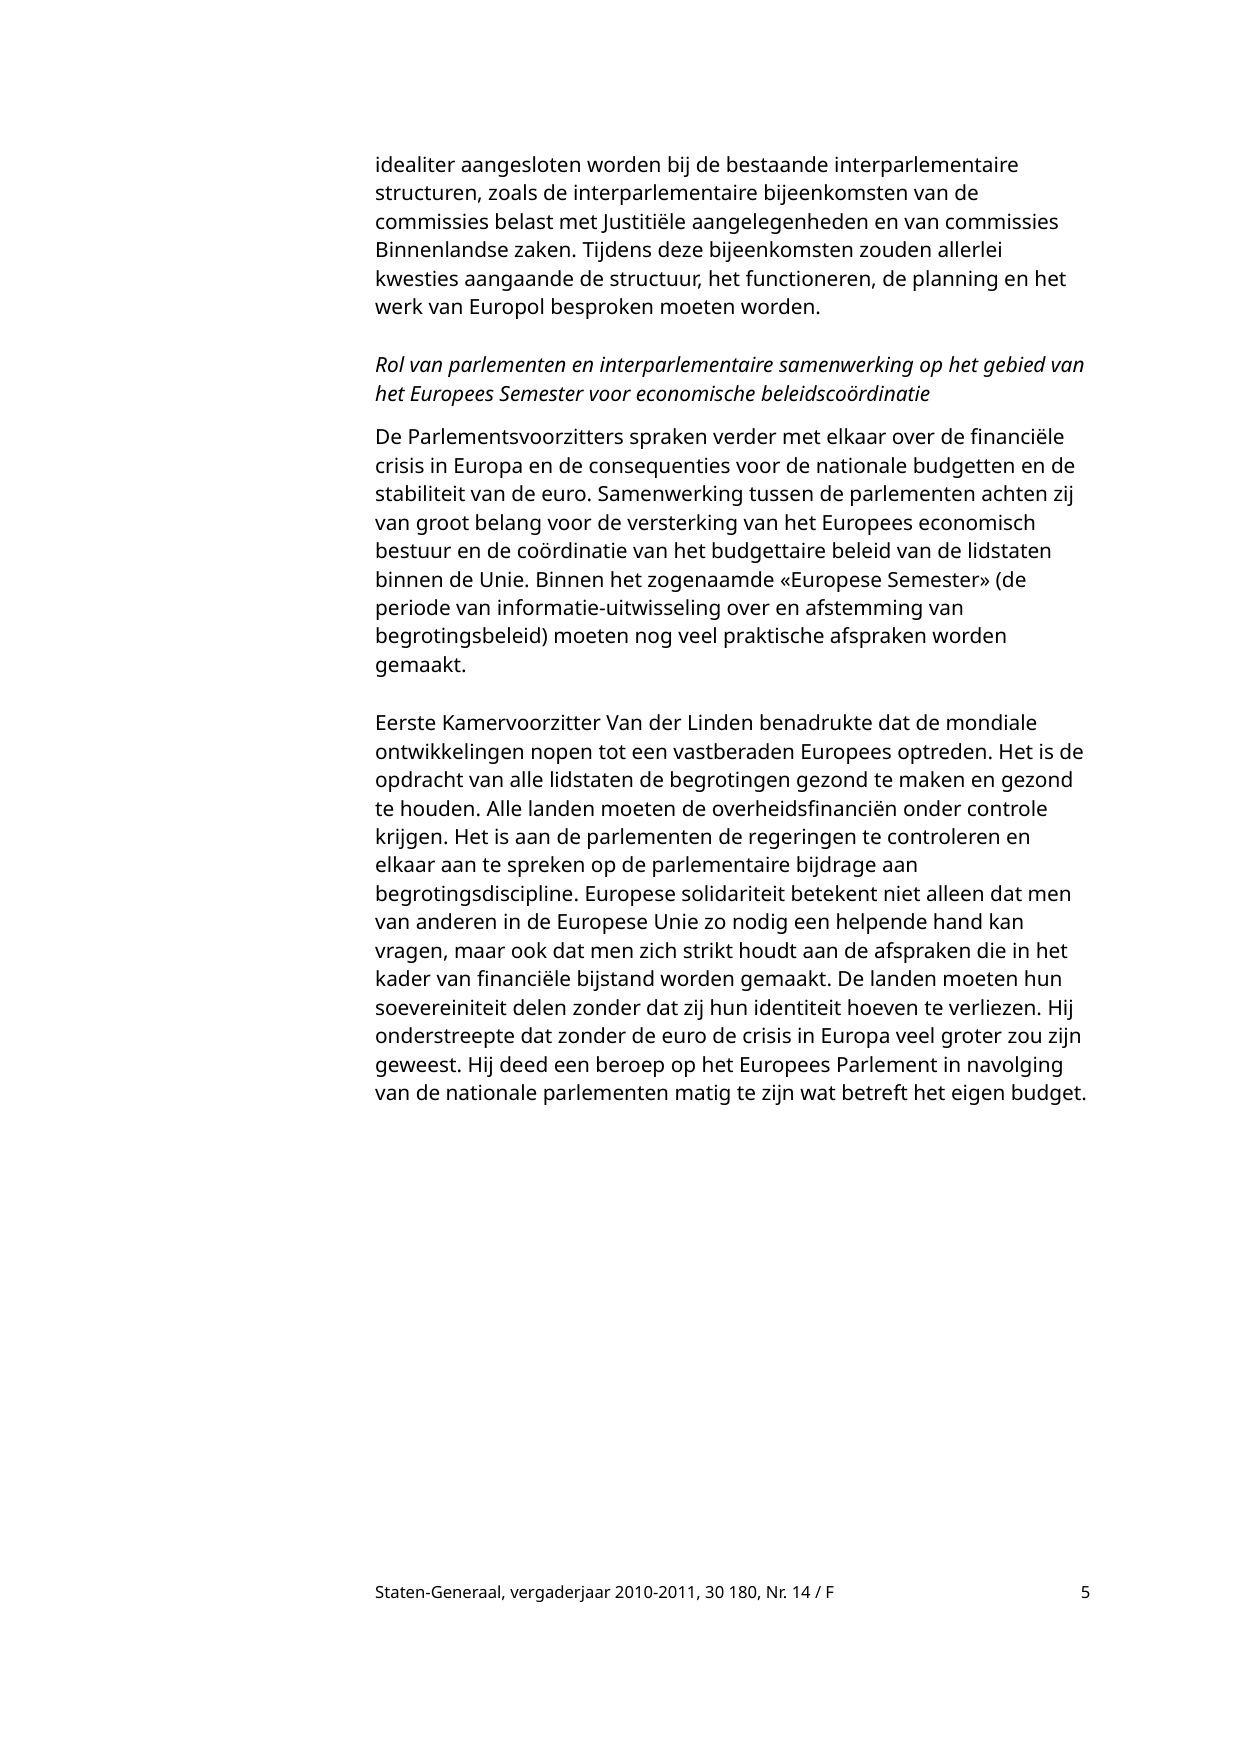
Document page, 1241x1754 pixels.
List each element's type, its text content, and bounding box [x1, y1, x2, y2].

text idealiter aangesloten worden bij de bestaande interparlementaire structuren, zoals de interparlementaire bijeenkomsten van de commissies belast met Justitiële aangelegenheden en van commissies Binnenlandse zaken. Tijdens deze bijeenkomsten zouden allerlei kwesties aangaande de structuur, het functioneren, de planning en het werk van Europol besproken moeten worden. [375, 150, 1090, 321]
text Rol van parlementen en interparlementaire samenwerking op het gebied van het Europees Semester voor economische beleidscoördinatie [375, 351, 1090, 407]
text Eerste Kamervoorzitter Van der Linden benadrukte dat de mondiale ontwikkelingen nopen tot een vastberaden Europees optreden. Het is de opdracht van alle lidstaten de begrotingen gezond te maken en gezond te houden. Alle landen moeten de overheidsfinanciën onder controle krijgen. Het is aan de parlementen de regeringen te controleren en elkaar aan te spreken op de parlementaire bijdrage aan begrotingsdiscipline. Europese solidariteit betekent niet alleen dat men van anderen in de Europese Unie zo nodig een helpende hand kan vragen, maar ook dat men zich strikt houdt aan de afspraken die in het kader van financiële bijstand worden gemaakt. De landen moeten hun soevereiniteit delen zonder dat zij hun identiteit hoeven te verliezen. Hij onderstreepte dat zonder de euro de crisis in Europa veel groter zou zijn geweest. Hij deed een beroep op het Europees Parlement in navolging van de nationale parlementen matig te zijn wat betreft het eigen budget. [375, 708, 1090, 1107]
text De Parlementsvoorzitters spraken verder met elkaar over de financiële crisis in Europa en de consequenties voor de nationale budgetten en de stabiliteit van de euro. Samenwerking tussen de parlementen achten zij van groot belang voor de versterking van het Europees economisch bestuur en de coördinatie van het budgettaire beleid van de lidstaten binnen de Unie. Binnen het zogenaamde «Europese Semester» (de periode van informatie-uitwisseling over en afstemming van begrotingsbeleid) moeten nog veel praktische afspraken worden gemaakt. [375, 422, 1090, 678]
